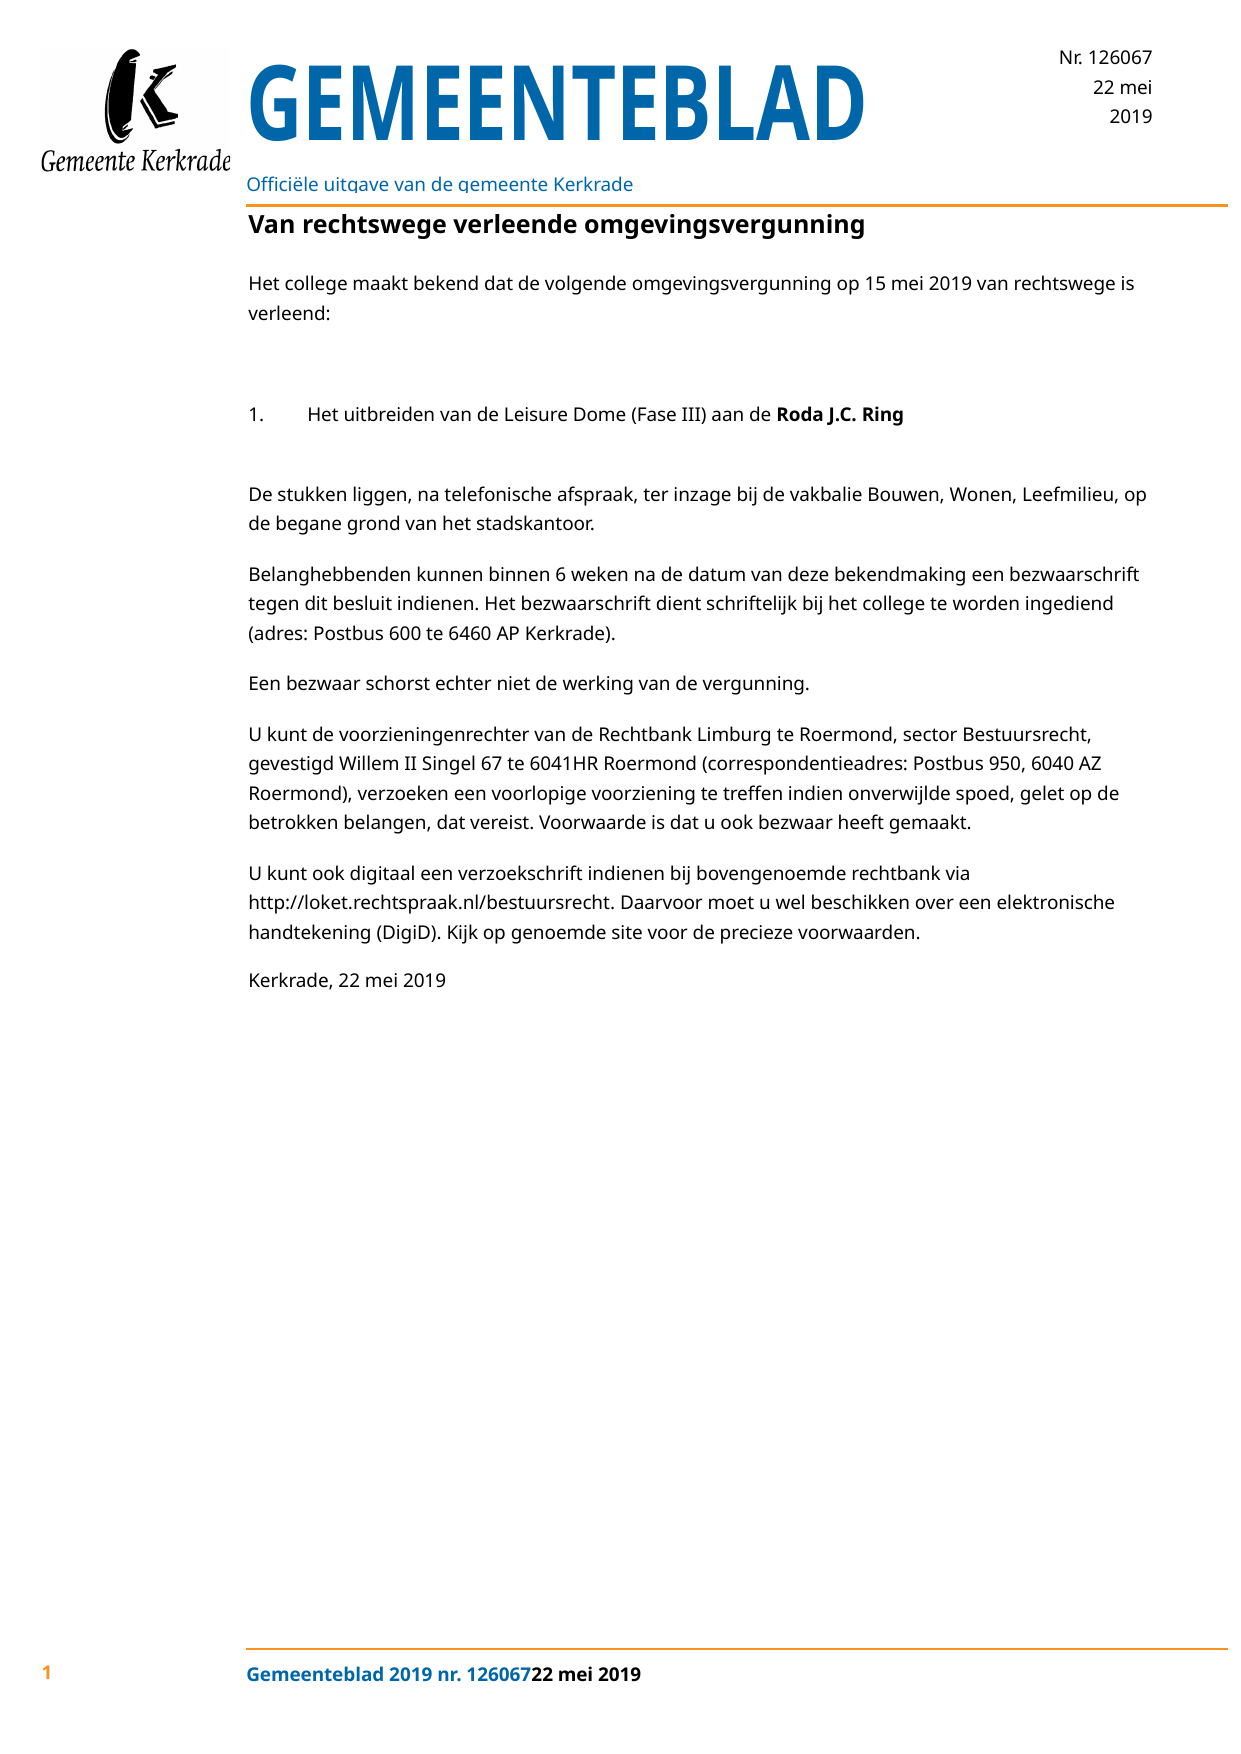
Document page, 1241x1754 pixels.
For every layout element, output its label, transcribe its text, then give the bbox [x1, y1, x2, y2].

text U kunt de voorzieningenrechter van de Rechtbank Limburg te Roermond, sector Bestuursrecht, gevestigd Willem II Singel 67 te 6041HR Roermond (correspondentieadres: Postbus 950, 6040 AZ Roermond), verzoeken een voorlopige voorziening te treffen indien onverwijlde spoed, gelet op de betrokken belangen, dat vereist. Voorwaarde is dat u ook bezwaar heeft gemaakt. [248, 721, 1152, 835]
text De stukken liggen, na telefonische afspraak, ter inzage bij de vakbalie Bouwen, Wonen, Leefmilieu, op de begane grond van het stadskantoor. [248, 481, 1152, 536]
list Het uitbreiden van de Leisure Dome (Fase III) aan de Roda J.C. Ring [248, 401, 1152, 426]
text Belanghebbenden kunnen binnen 6 weken na de datum van deze bekendmaking een bezwaarschrift tegen dit besluit indienen. Het bezwaarschrift dient schriftelijk bij het college te worden ingediend (adres: Postbus 600 te 6460 AP Kerkrade). [248, 561, 1152, 646]
text Van rechtswege verleende omgevingsvergunning [248, 207, 1152, 241]
text Het college maakt bekend dat de volgende omgevingsvergunning op 15 mei 2019 van rechtswege is verleend: [248, 270, 1152, 326]
text U kunt ook digitaal een verzoekschrift indienen bij bovengenoemde rechtbank via http://loket.rechtspraak.nl/bestuursrecht. Daarvoor moet u wel beschikken over een elektronische handtekening (DigiD). Kijk op genoemde site voor de precieze voorwaarden. [248, 860, 1152, 945]
text Een bezwaar schorst echter niet de werking van de vergunning. [248, 670, 1152, 696]
picture [41, 47, 231, 172]
text Kerkrade, 22 mei 2019 [248, 967, 1152, 993]
